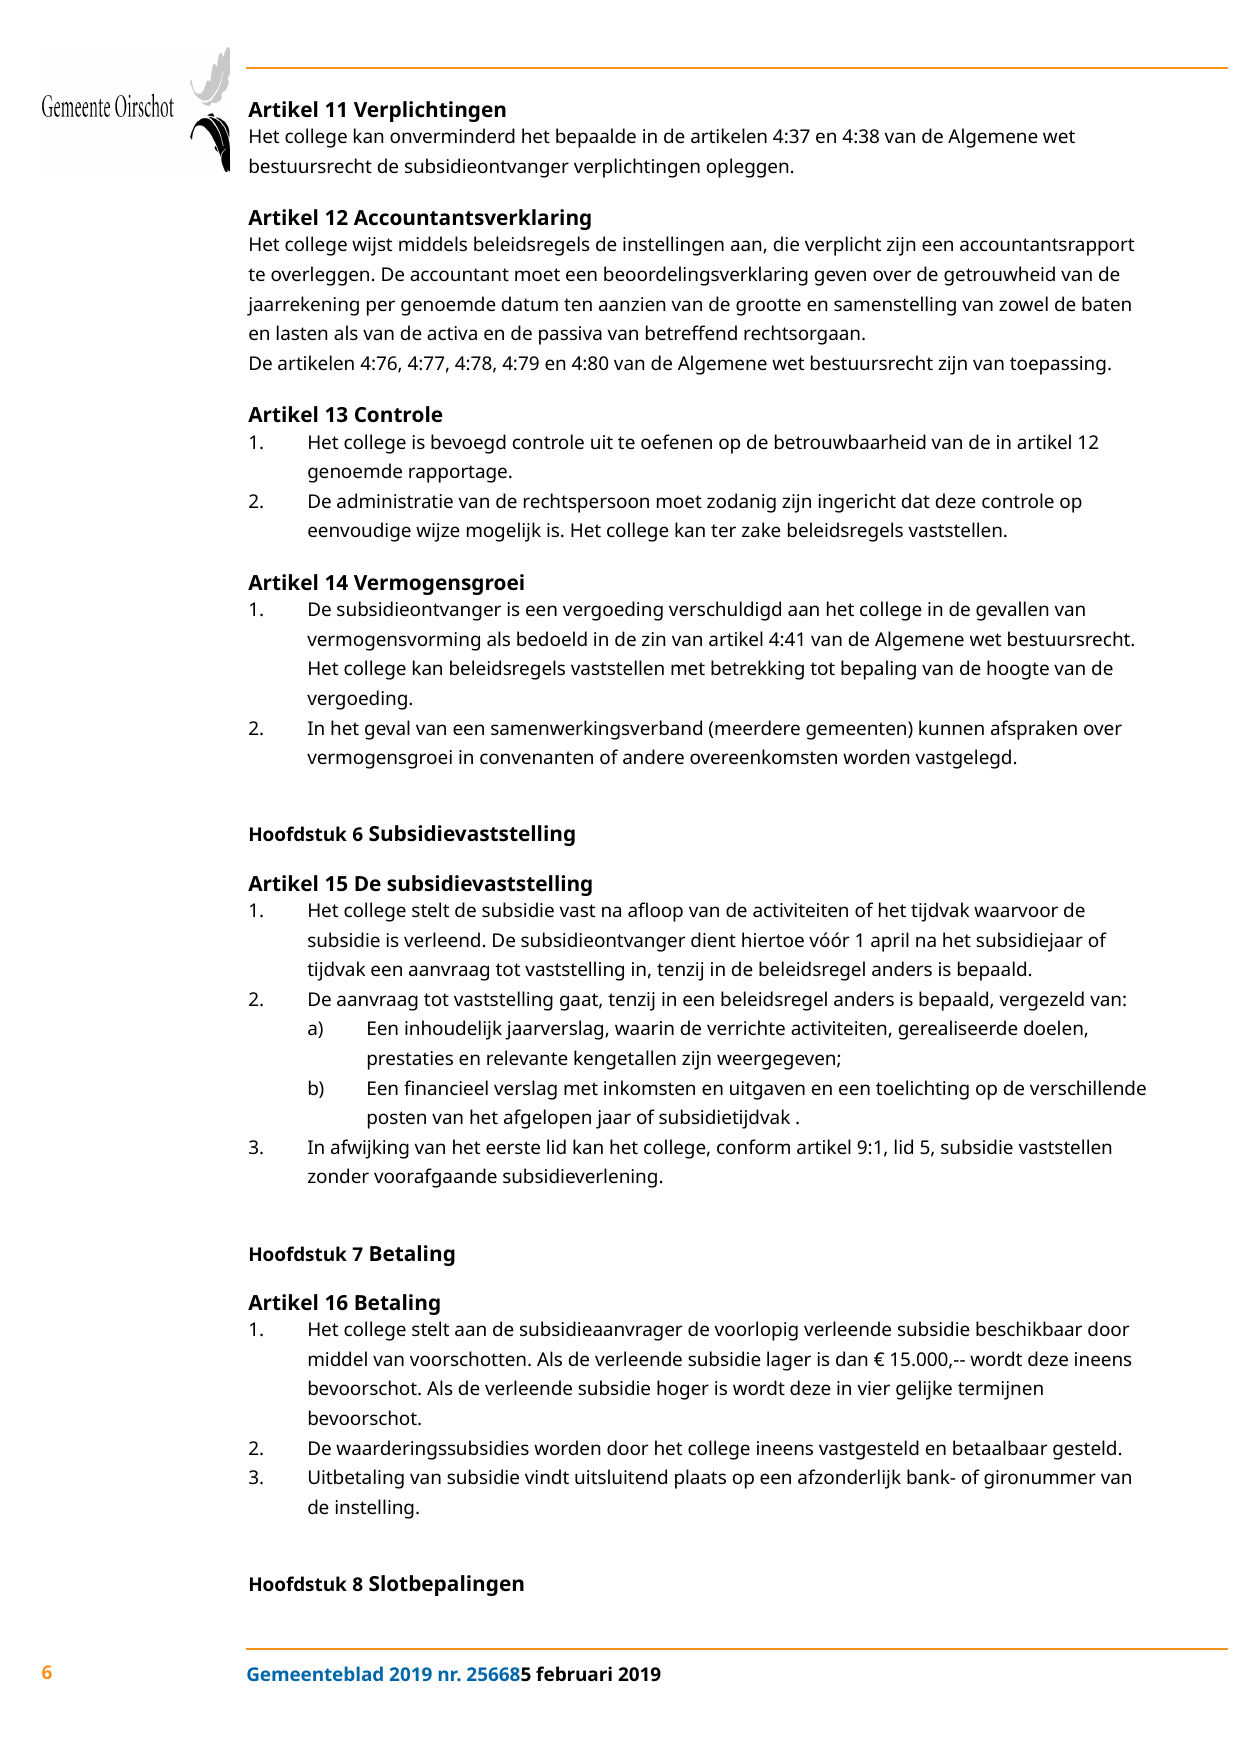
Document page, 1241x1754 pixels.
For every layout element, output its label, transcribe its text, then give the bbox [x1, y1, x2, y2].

text Hoofdstuk 7 Betaling [248, 1239, 1152, 1267]
list De aanvraag tot vaststelling gaat, tenzij in een beleidsregel anders is bepaald, vergezeld van: [248, 986, 1152, 1012]
list In het geval van een samenwerkingsverband (meerdere gemeenten) kunnen afspraken over vermogensgroei in convenanten of andere overeenkomsten worden vastgelegd. [248, 715, 1152, 770]
text De artikelen 4:76, 4:77, 4:78, 4:79 en 4:80 van de Algemene wet bestuursrecht zijn van toepassing. [248, 350, 1152, 376]
list Een financieel verslag met inkomsten en uitgaven en een toelichting op de verschillende posten van het afgelopen jaar of subsidietijdvak . [307, 1075, 1152, 1130]
text Hoofdstuk 8 Slotbepalingen [248, 1569, 1152, 1598]
text Hoofdstuk 6 Subsidievaststelling [248, 819, 1152, 848]
picture [41, 47, 231, 172]
text Artikel 16 Betaling [248, 1288, 1152, 1316]
text Artikel 12 Accountantsverklaring [248, 203, 1152, 232]
text Artikel 13 Controle [248, 400, 1152, 429]
text Het college wijst middels beleidsregels de instellingen aan, die verplicht zijn een accountantsrapport te overleggen. De accountant moet een beoordelingsverklaring geven over de getrouwheid van de jaarrekening per genoemde datum ten aanzien van de grootte en samenstelling van zowel de baten en lasten als van de activa en de passiva van betreffend rechtsorgaan. [248, 232, 1152, 346]
list In afwijking van het eerste lid kan het college, conform artikel 9:1, lid 5, subsidie vaststellen zonder voorafgaande subsidieverlening. [248, 1134, 1152, 1189]
text Artikel 15 De subsidievaststelling [248, 869, 1152, 897]
list De waarderingssubsidies worden door het college ineens vastgesteld en betaalbaar gesteld. [248, 1435, 1152, 1461]
list De subsidieontvanger is een vergoeding verschuldigd aan het college in de gevallen van vermogensvorming als bedoeld in de zin van artikel 4:41 van de Algemene wet bestuursrecht. Het college kan beleidsregels vaststellen met betrekking tot bepaling van de hoogte van de vergoeding. [248, 596, 1152, 711]
list Het college stelt aan de subsidieaanvrager de voorlopig verleende subsidie beschikbaar door middel van voorschotten. Als de verleende subsidie lager is dan € 15.000,-- wordt deze ineens bevoorschot. Als de verleende subsidie hoger is wordt deze in vier gelijke termijnen bevoorschot. [248, 1316, 1152, 1431]
list Het college is bevoegd controle uit te oefenen op de betrouwbaarheid van de in artikel 12 genoemde rapportage. [248, 429, 1152, 484]
text Het college kan onverminderd het bepaalde in de artikelen 4:37 en 4:38 van de Algemene wet bestuursrecht de subsidieontvanger verplichtingen opleggen. [248, 123, 1152, 178]
list Een inhoudelijk jaarverslag, waarin de verrichte activiteiten, gerealiseerde doelen, prestaties en relevante kengetallen zijn weergegeven; [307, 1016, 1152, 1071]
list Uitbetaling van subsidie vindt uitsluitend plaats op een afzonderlijk bank- of gironummer van de instelling. [248, 1464, 1152, 1520]
list Het college stelt de subsidie vast na afloop van de activiteiten of het tijdvak waarvoor de subsidie is verleend. De subsidieontvanger dient hiertoe vóór 1 april na het subsidiejaar of tijdvak een aanvraag tot vaststelling in, tenzij in de beleidsregel anders is bepaald. [248, 897, 1152, 982]
list De administratie van de rechtspersoon moet zodanig zijn ingericht dat deze controle op eenvoudige wijze mogelijk is. Het college kan ter zake beleidsregels vaststellen. [248, 488, 1152, 543]
text Artikel 14 Vermogensgroei [248, 568, 1152, 596]
text Artikel 11 Verplichtingen [248, 95, 1152, 123]
